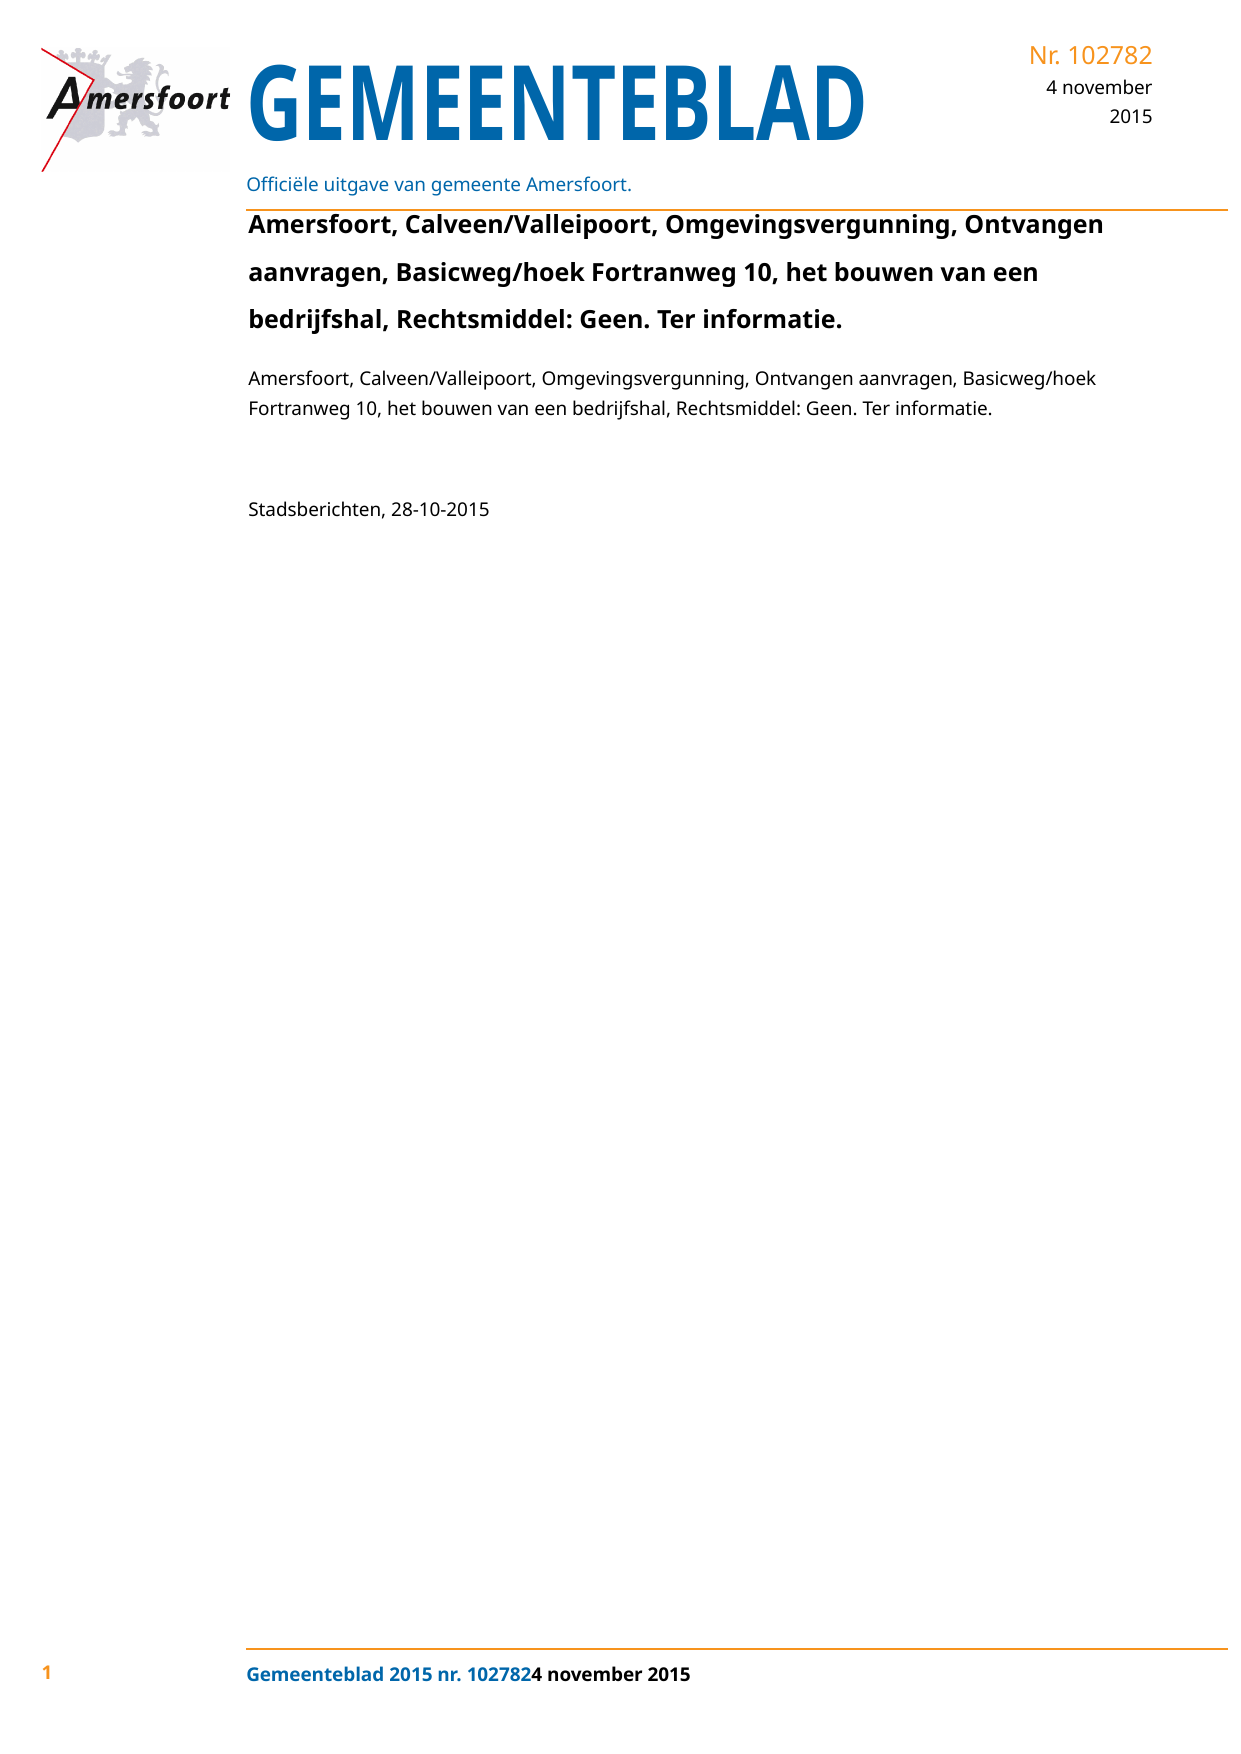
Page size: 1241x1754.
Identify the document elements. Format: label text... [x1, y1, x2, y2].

picture [41, 47, 231, 172]
text Amersfoort, Calveen/Valleipoort, Omgevingsvergunning, Ontvangen aanvragen, Basicweg/hoek Fortranweg 10, het bouwen van een bedrijfshal, Rechtsmiddel: Geen. Ter informatie. [248, 211, 1152, 336]
text Amersfoort, Calveen/Valleipoort, Omgevingsvergunning, Ontvangen aanvragen, Basicweg/hoek Fortranweg 10, het bouwen van een bedrijfshal, Rechtsmiddel: Geen. Ter informatie. [248, 366, 1152, 421]
text Stadsberichten, 28-10-2015 [248, 496, 1152, 522]
